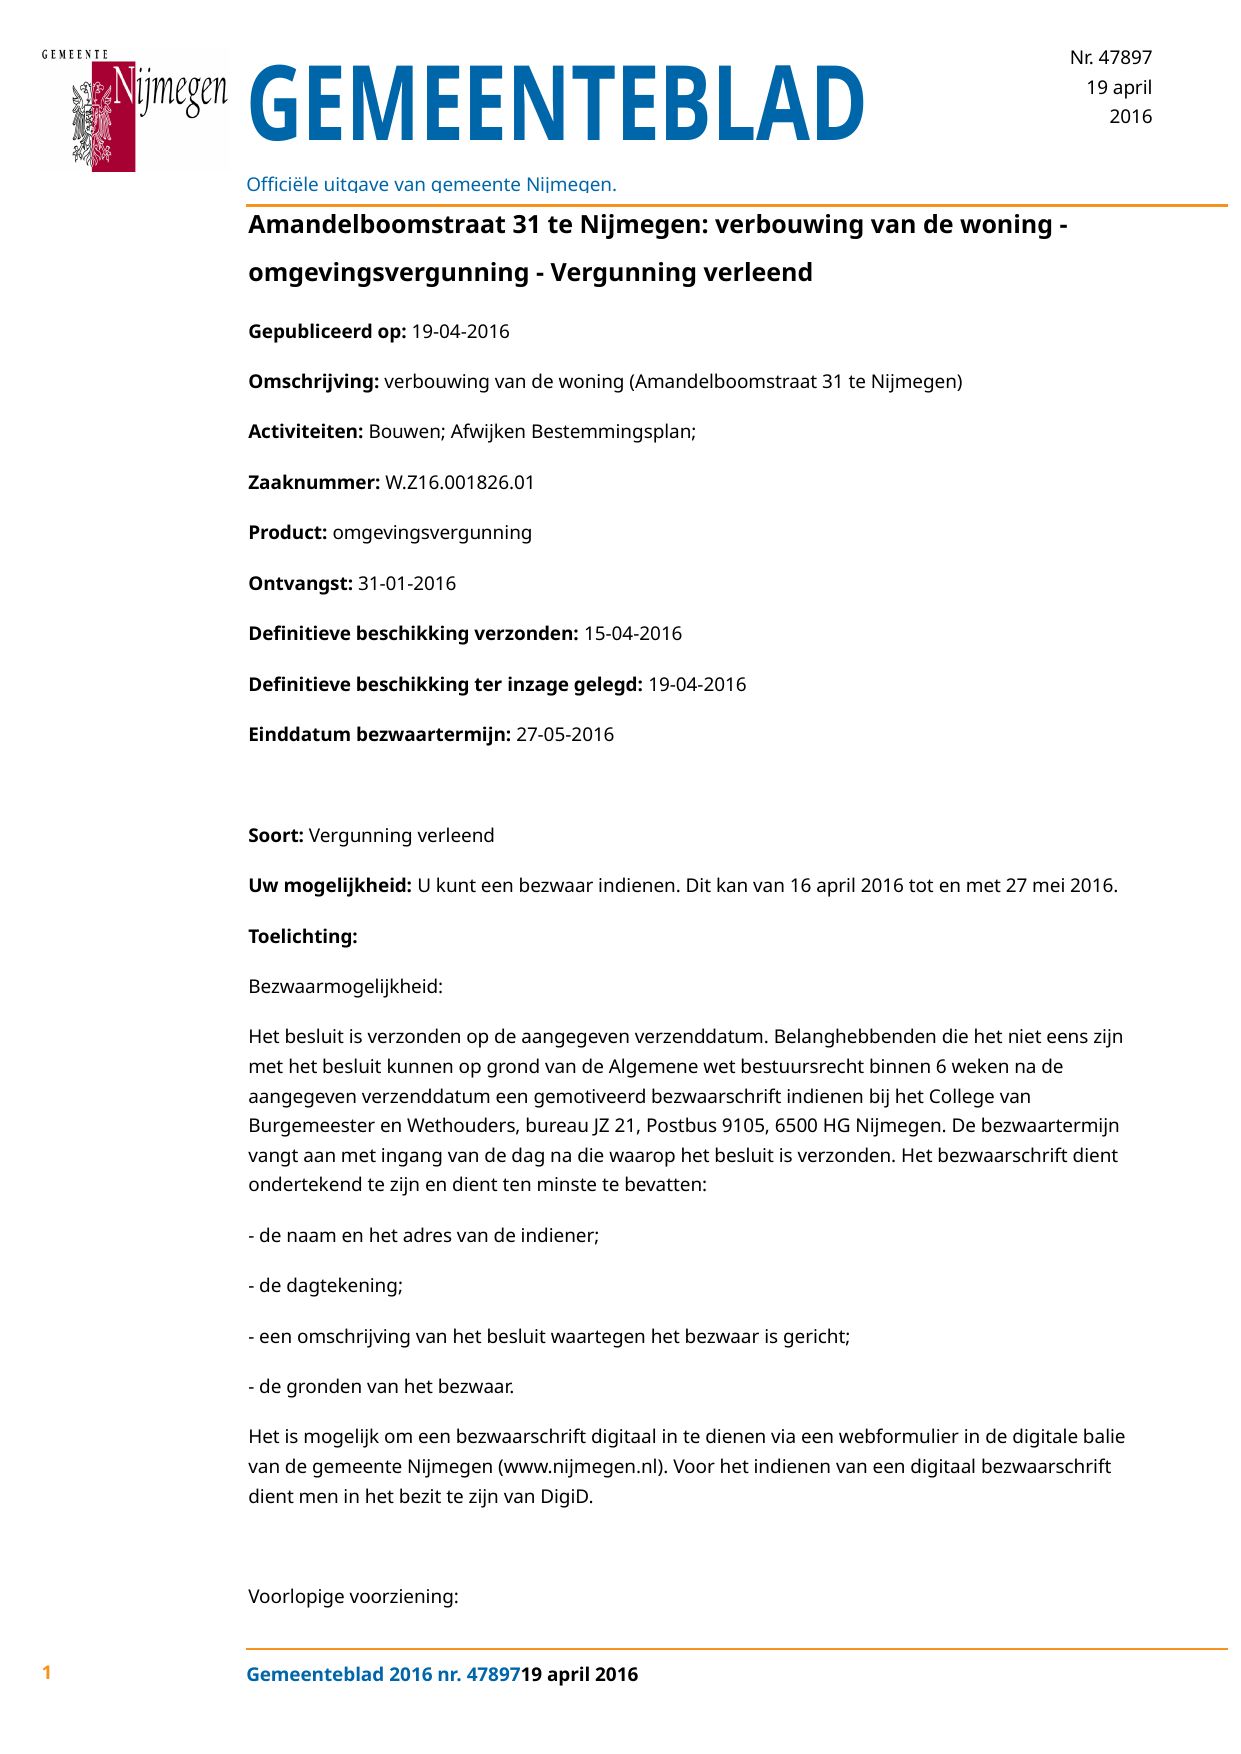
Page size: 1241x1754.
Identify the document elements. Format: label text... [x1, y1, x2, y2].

text Activiteiten: Bouwen; Afwijken Bestemmingsplan; [248, 419, 1152, 444]
text Het besluit is verzonden op de aangegeven verzenddatum. Belanghebbenden die het niet eens zijn met het besluit kunnen op grond van de Algemene wet bestuursrecht binnen 6 weken na de aangegeven verzenddatum een gemotiveerd bezwaarschrift indienen bij het College van Burgemeester en Wethouders, bureau JZ 21, Postbus 9105, 6500 HG Nijmegen. De bezwaartermijn vangt aan met ingang van de dag na die waarop het besluit is verzonden. Het bezwaarschrift dient ondertekend te zijn en dient ten minste te bevatten: [248, 1024, 1152, 1197]
picture [41, 47, 231, 172]
text Uw mogelijkheid: U kunt een bezwaar indienen. Dit kan van 16 april 2016 tot en met 27 mei 2016. [248, 872, 1152, 898]
text Definitieve beschikking ter inzage gelegd: 19-04-2016 [248, 671, 1152, 697]
text Zaaknummer: W.Z16.001826.01 [248, 469, 1152, 495]
text Het is mogelijk om een bezwaarschrift digitaal in te dienen via een webformulier in de digitale balie van de gemeente Nijmegen (www.nijmegen.nl). Voor het indienen van een digitaal bezwaarschrift dient men in het bezit te zijn van DigiD. [248, 1424, 1152, 1509]
text Einddatum bezwaartermijn: 27-05-2016 [248, 721, 1152, 747]
text Toelichting: [248, 923, 1152, 949]
text Ontvangst: 31-01-2016 [248, 570, 1152, 596]
text Definitieve beschikking verzonden: 15-04-2016 [248, 620, 1152, 646]
text Bezwaarmogelijkheid: [248, 973, 1152, 999]
text - de naam en het adres van de indiener; [248, 1222, 1152, 1248]
text Voorlopige voorziening: [248, 1584, 1152, 1609]
text - de dagtekening; [248, 1272, 1152, 1298]
text - de gronden van het bezwaar. [248, 1373, 1152, 1399]
text Amandelboomstraat 31 te Nijmegen: verbouwing van de woning - omgevingsvergunning - Vergunning verleend [248, 207, 1152, 288]
text Omschrijving: verbouwing van de woning (Amandelboomstraat 31 te Nijmegen) [248, 368, 1152, 394]
text Product: omgevingsvergunning [248, 519, 1152, 545]
text Gepubliceerd op: 19-04-2016 [248, 318, 1152, 344]
text - een omschrijving van het besluit waartegen het bezwaar is gericht; [248, 1323, 1152, 1349]
text Soort: Vergunning verleend [248, 822, 1152, 848]
